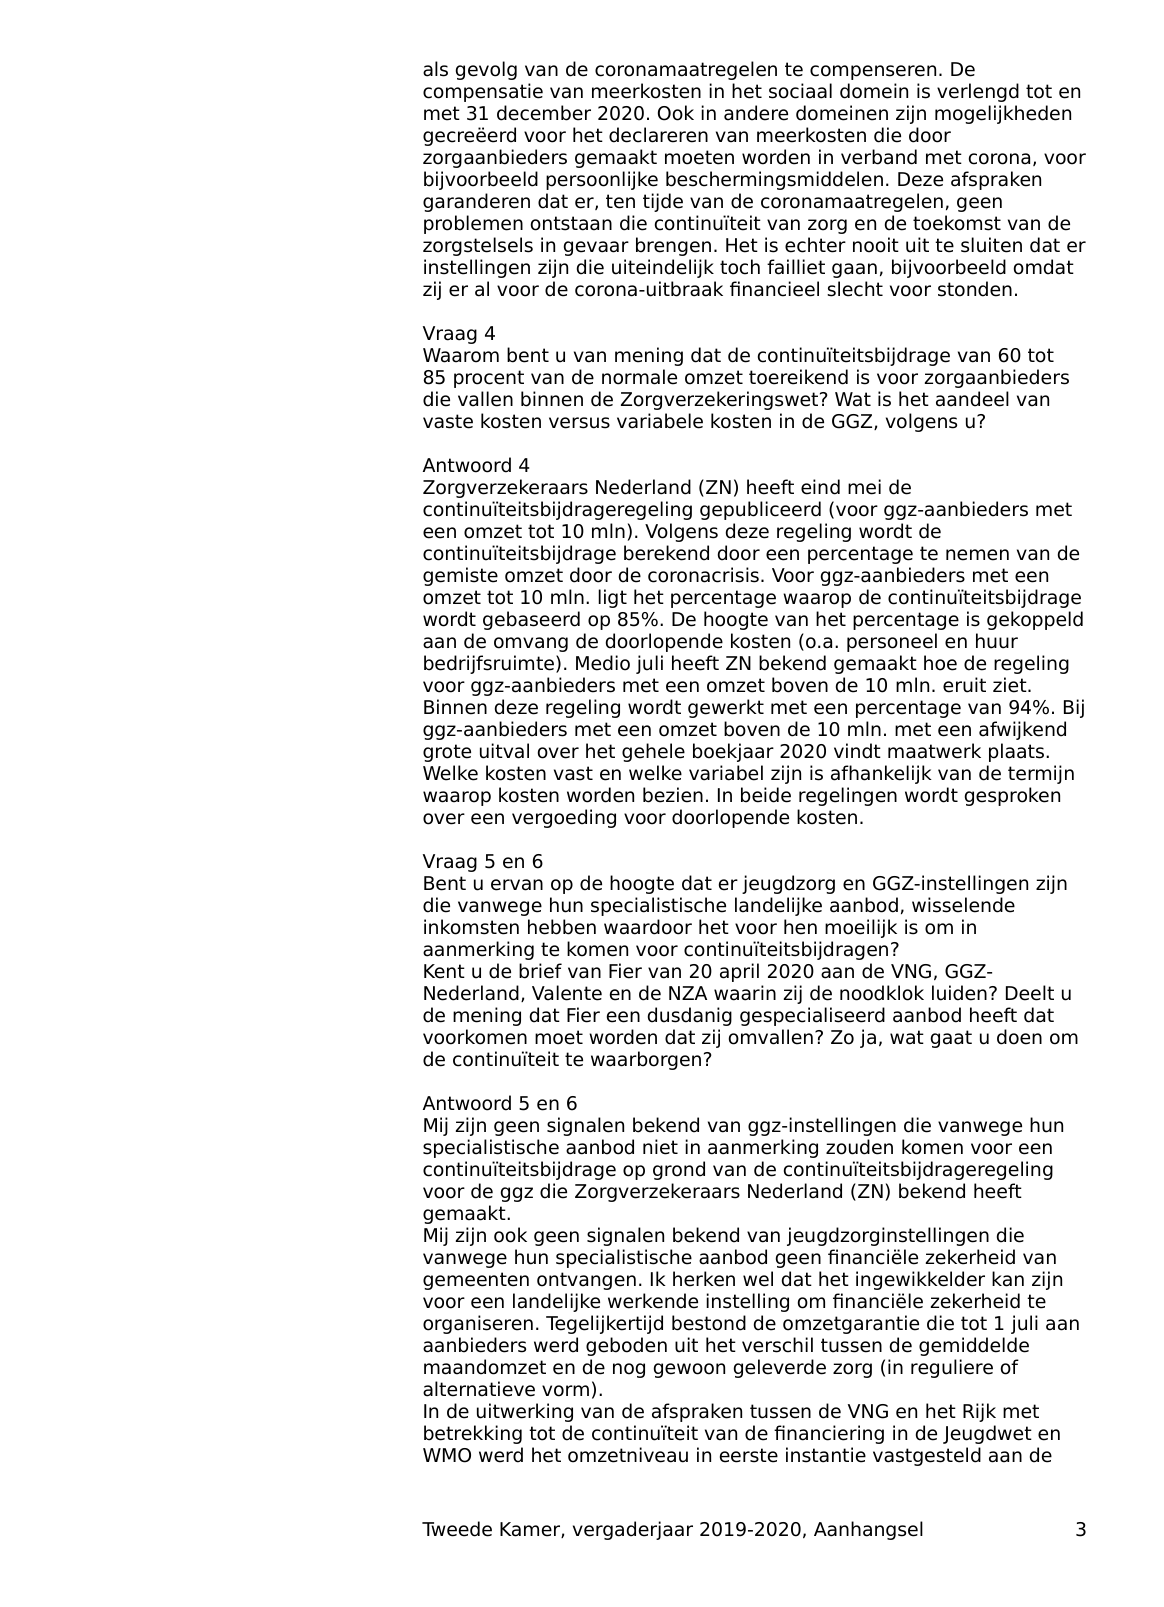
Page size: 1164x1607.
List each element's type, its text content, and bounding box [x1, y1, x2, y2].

text Antwoord 4 [422, 455, 1087, 477]
text Bent u ervan op de hoogte dat er jeugdzorg en GGZ-instellingen zijn die vanwege hun specialistische landelijke aanbod, wisselende inkomsten hebben waardoor het voor hen moeilijk is om in aanmerking te komen voor continuïteitsbijdragen? [422, 873, 1087, 961]
text Mij zijn ook geen signalen bekend van jeugdzorginstellingen die vanwege hun specialistische aanbod geen financiële zekerheid van gemeenten ontvangen. Ik herken wel dat het ingewikkelder kan zijn voor een landelijke werkende instelling om financiële zekerheid te organiseren. Tegelijkertijd bestond de omzetgarantie die tot 1 juli aan aanbieders werd geboden uit het verschil tussen de gemiddelde maandomzet en de nog gewoon geleverde zorg (in reguliere of alternatieve vorm). [422, 1225, 1087, 1401]
text als gevolg van de coronamaatregelen te compenseren. De compensatie van meerkosten in het sociaal domein is verlengd tot en met 31 december 2020. Ook in andere domeinen zijn mogelijkheden gecreëerd voor het declareren van meerkosten die door zorgaanbieders gemaakt moeten worden in verband met corona, voor bijvoorbeeld persoonlijke beschermingsmiddelen. Deze afspraken garanderen dat er, ten tijde van de coronamaatregelen, geen problemen ontstaan die continuïteit van zorg en de toekomst van de zorgstelsels in gevaar brengen. Het is echter nooit uit te sluiten dat er instellingen zijn die uiteindelijk toch failliet gaan, bijvoorbeeld omdat zij er al voor de corona-uitbraak financieel slecht voor stonden. [422, 59, 1087, 301]
text Vraag 4 [422, 323, 1087, 345]
text Vraag 5 en 6 [422, 851, 1087, 873]
text Kent u de brief van Fier van 20 april 2020 aan de VNG, GGZ-Nederland, Valente en de NZA waarin zij de noodklok luiden? Deelt u de mening dat Fier een dusdanig gespecialiseerd aanbod heeft dat voorkomen moet worden dat zij omvallen? Zo ja, wat gaat u doen om de continuïteit te waarborgen? [422, 961, 1087, 1071]
text Waarom bent u van mening dat de continuïteitsbijdrage van 60 tot 85 procent van de normale omzet toereikend is voor zorgaanbieders die vallen binnen de Zorgverzekeringswet? Wat is het aandeel van vaste kosten versus variabele kosten in de GGZ, volgens u? [422, 345, 1087, 433]
text Mij zijn geen signalen bekend van ggz-instellingen die vanwege hun specialistische aanbod niet in aanmerking zouden komen voor een continuïteitsbijdrage op grond van de continuïteitsbijdrageregeling voor de ggz die Zorgverzekeraars Nederland (ZN) bekend heeft gemaakt. [422, 1115, 1087, 1225]
text Zorgverzekeraars Nederland (ZN) heeft eind mei de continuïteitsbijdrageregeling gepubliceerd (voor ggz-aanbieders met een omzet tot 10 mln). Volgens deze regeling wordt de continuïteitsbijdrage berekend door een percentage te nemen van de gemiste omzet door de coronacrisis. Voor ggz-aanbieders met een omzet tot 10 mln. ligt het percentage waarop de continuïteitsbijdrage wordt gebaseerd op 85%. De hoogte van het percentage is gekoppeld aan de omvang de doorlopende kosten (o.a. personeel en huur bedrijfsruimte). Medio juli heeft ZN bekend gemaakt hoe de regeling voor ggz-aanbieders met een omzet boven de 10 mln. eruit ziet. Binnen deze regeling wordt gewerkt met een percentage van 94%. Bij ggz-aanbieders met een omzet boven de 10 mln. met een afwijkend grote uitval over het gehele boekjaar 2020 vindt maatwerk plaats. Welke kosten vast en welke variabel zijn is afhankelijk van de termijn waarop kosten worden bezien. In beide regelingen wordt gesproken over een vergoeding voor doorlopende kosten. [422, 477, 1087, 829]
text In de uitwerking van de afspraken tussen de VNG en het Rijk met betrekking tot de continuïteit van de financiering in de Jeugdwet en WMO werd het omzetniveau in eerste instantie vastgesteld aan de [422, 1401, 1087, 1467]
text Antwoord 5 en 6 [422, 1093, 1087, 1115]
